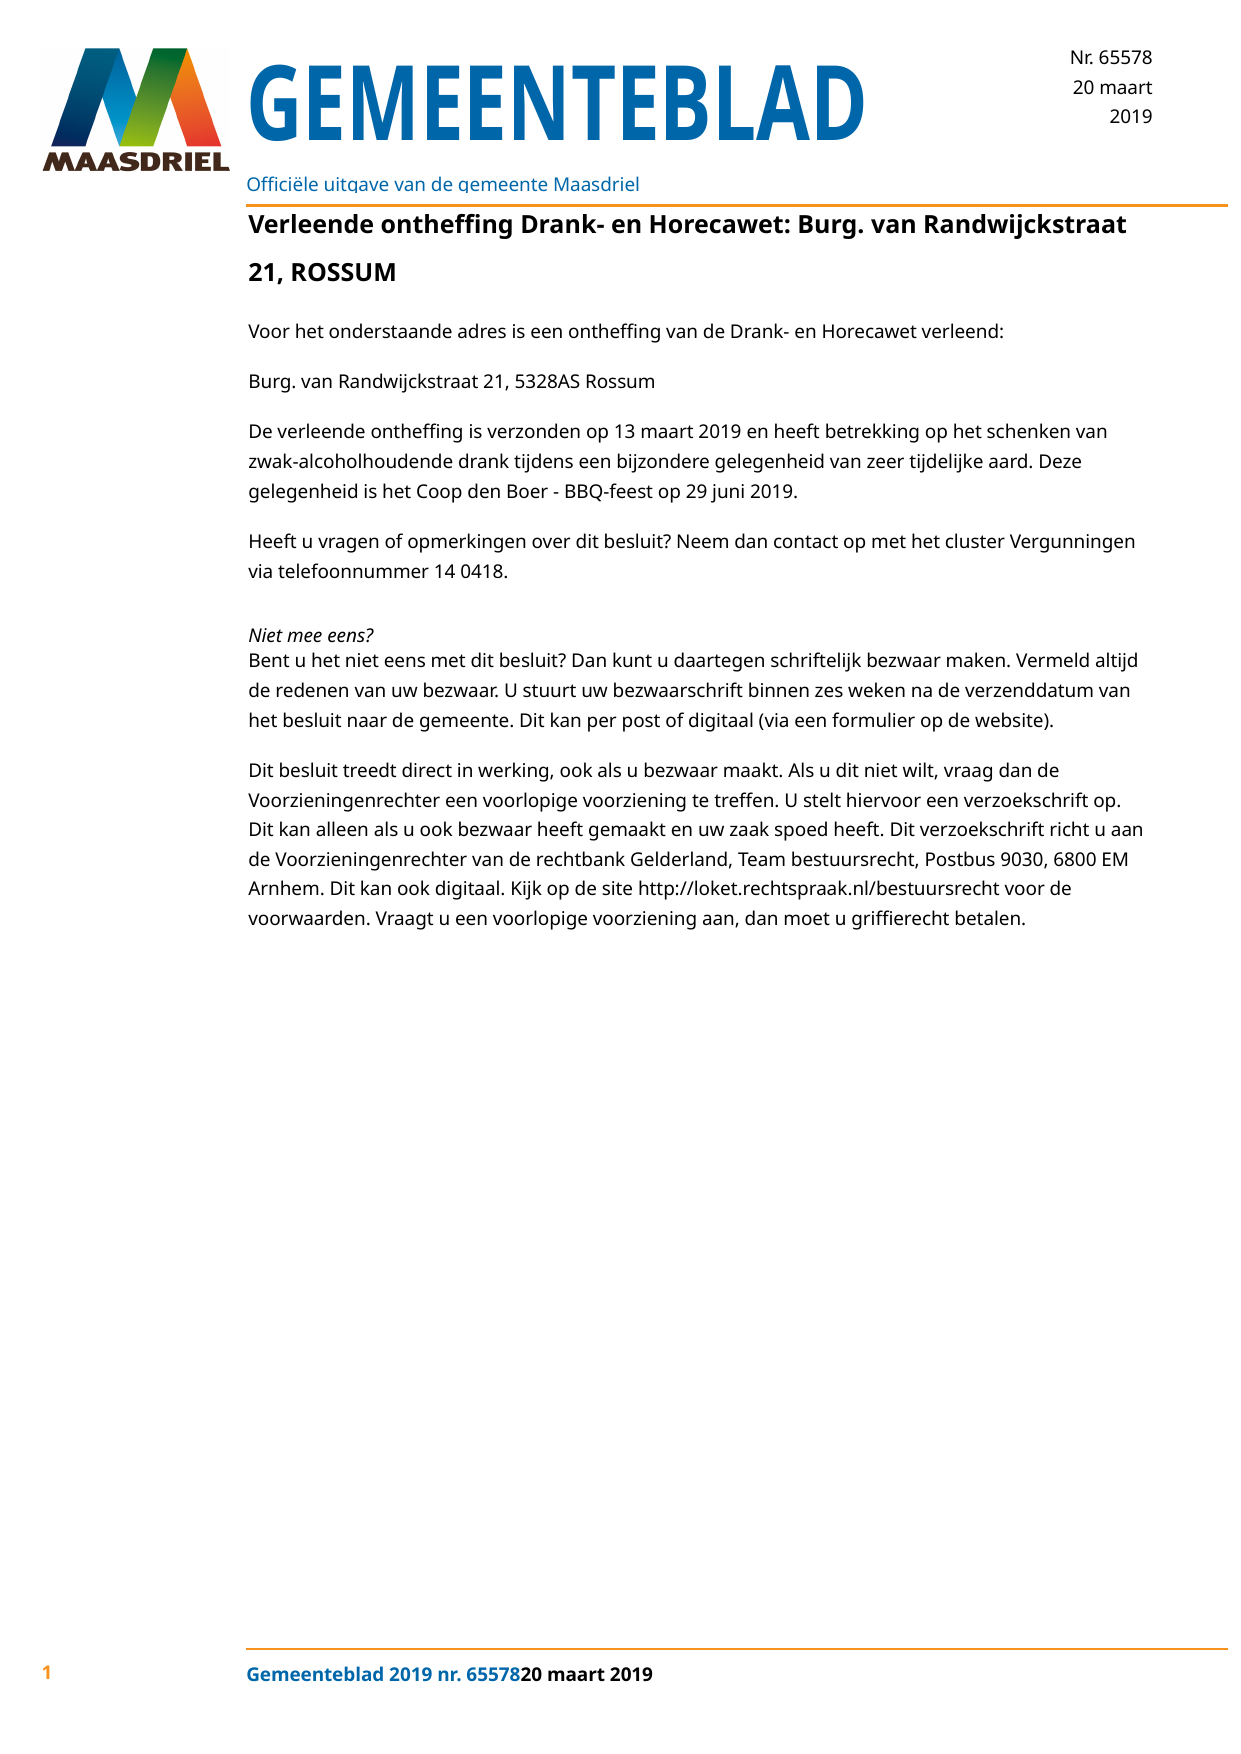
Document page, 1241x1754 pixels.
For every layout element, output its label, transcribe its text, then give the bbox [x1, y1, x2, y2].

text Voor het onderstaande adres is een ontheffing van de Drank- en Horecawet verleend: [248, 318, 1152, 344]
text Heeft u vragen of opmerkingen over dit besluit? Neem dan contact op met het cluster Vergunningen via telefoonnummer 14 0418. [248, 528, 1152, 584]
text De verleende ontheffing is verzonden op 13 maart 2019 en heeft betrekking op het schenken van zwak-alcoholhoudende drank tijdens een bijzondere gelegenheid van zeer tijdelijke aard. Deze gelegenheid is het Coop den Boer - BBQ-feest op 29 juni 2019. [248, 419, 1152, 504]
picture [41, 47, 231, 172]
text Verleende ontheffing Drank- en Horecawet: Burg. van Randwijckstraat 21, ROSSUM [248, 207, 1152, 288]
text Niet mee eens? [248, 622, 1152, 648]
text Burg. van Randwijckstraat 21, 5328AS Rossum [248, 368, 1152, 394]
text Dit besluit treedt direct in werking, ook als u bezwaar maakt. Als u dit niet wilt, vraag dan de Voorzieningenrechter een voorlopige voorziening te treffen. U stelt hiervoor een verzoekschrift op. Dit kan alleen als u ook bezwaar heeft gemaakt en uw zaak spoed heeft. Dit verzoekschrift richt u aan de Voorzieningenrechter van de rechtbank Gelderland, Team bestuursrecht, Postbus 9030, 6800 EM Arnhem. Dit kan ook digitaal. Kijk op de site http://loket.rechtspraak.nl/bestuursrecht voor de voorwaarden. Vraagt u een voorlopige voorziening aan, dan moet u griffierecht betalen. [248, 757, 1152, 931]
text Bent u het niet eens met dit besluit? Dan kunt u daartegen schriftelijk bezwaar maken. Vermeld altijd de redenen van uw bezwaar. U stuurt uw bezwaarschrift binnen zes weken na de verzenddatum van het besluit naar de gemeente. Dit kan per post of digitaal (via een formulier op de website). [248, 648, 1152, 732]
